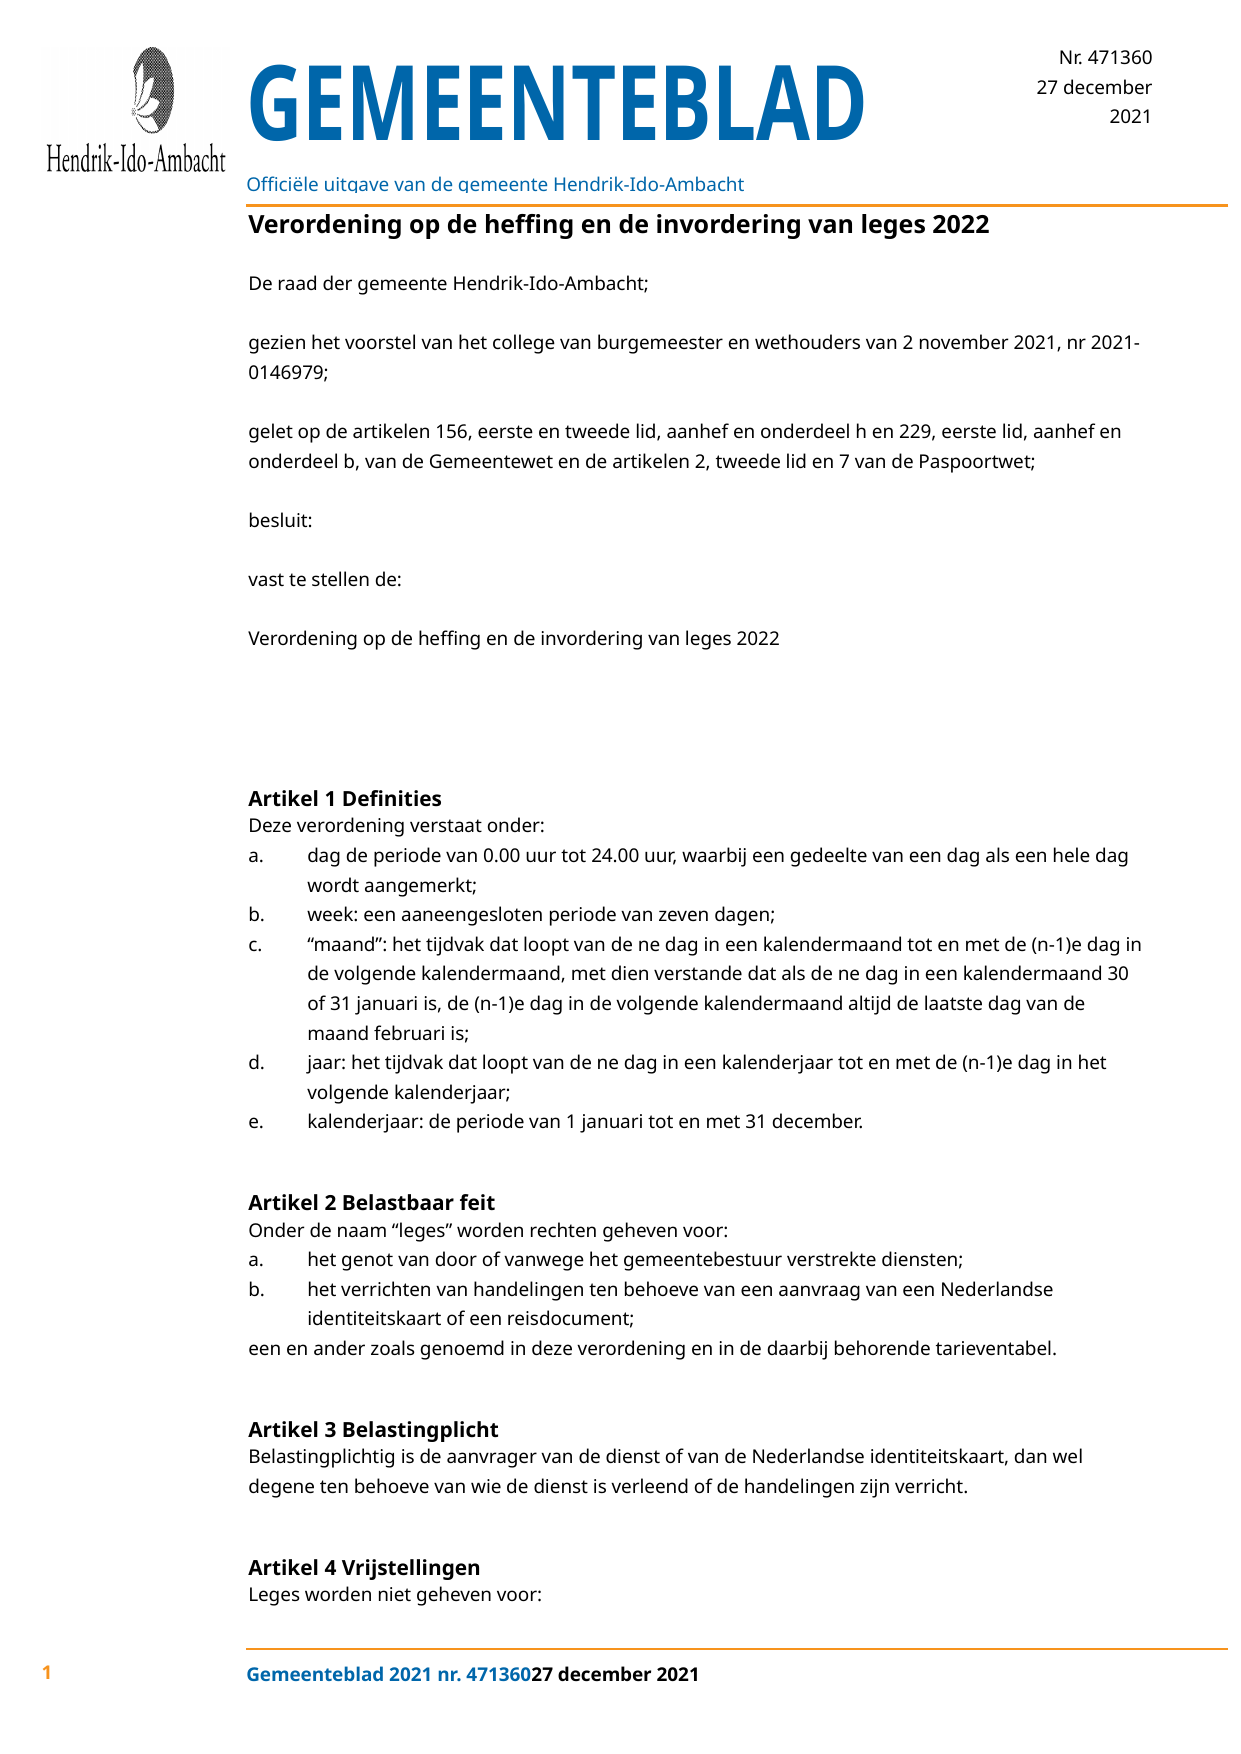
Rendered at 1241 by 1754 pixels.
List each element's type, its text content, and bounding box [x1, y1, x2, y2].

picture [41, 47, 231, 172]
text Artikel 1 Definities [248, 784, 1152, 813]
list “maand”: het tijdvak dat loopt van de ne dag in een kalendermaand tot en met de (n-1)e dag in de volgende kalendermaand, met dien verstande dat als de ne dag in een kalendermaand 30 of 31 januari is, de (n-1)e dag in de volgende kalendermaand altijd de laatste dag van de maand februari is; [248, 931, 1152, 1045]
text Artikel 3 Belastingplicht [248, 1415, 1152, 1444]
text De raad der gemeente Hendrik-Ido-Ambacht; [248, 270, 1152, 296]
list het verrichten van handelingen ten behoeve van een aanvraag van een Nederlandse identiteitskaart of een reisdocument; [248, 1276, 1152, 1331]
text Artikel 2 Belastbaar feit [248, 1188, 1152, 1217]
text besluit: [248, 507, 1152, 533]
text Verordening op de heffing en de invordering van leges 2022 [248, 625, 1152, 651]
text gelet op de artikelen 156, eerste en tweede lid, aanhef en onderdeel h en 229, eerste lid, aanhef en onderdeel b, van de Gemeentewet en de artikelen 2, tweede lid en 7 van de Paspoortwet; [248, 418, 1152, 473]
text Onder de naam “leges” worden rechten geheven voor: [248, 1217, 1152, 1243]
text Leges worden niet geheven voor: [248, 1582, 1152, 1607]
text Verordening op de heffing en de invordering van leges 2022 [248, 207, 1152, 241]
list kalenderjaar: de periode van 1 januari tot en met 31 december. [248, 1108, 1152, 1134]
list jaar: het tijdvak dat loopt van de ne dag in een kalenderjaar tot en met de (n-1)e dag in het volgende kalenderjaar; [248, 1049, 1152, 1104]
text een en ander zoals genoemd in deze verordening en in de daarbij behorende tarieventabel. [248, 1335, 1152, 1361]
text vast te stellen de: [248, 566, 1152, 592]
list het genot van door of vanwege het gemeentebestuur verstrekte diensten; [248, 1246, 1152, 1272]
text Artikel 4 Vrijstellingen [248, 1553, 1152, 1582]
text gezien het voorstel van het college van burgemeester en wethouders van 2 november 2021, nr 2021-0146979; [248, 329, 1152, 385]
text Deze verordening verstaat onder: [248, 813, 1152, 838]
list week: een aaneengesloten periode van zeven dagen; [248, 901, 1152, 927]
list dag de periode van 0.00 uur tot 24.00 uur, waarbij een gedeelte van een dag als een hele dag wordt aangemerkt; [248, 842, 1152, 897]
text Belastingplichtig is de aanvrager van de dienst of van de Nederlandse identiteitskaart, dan wel degene ten behoeve van wie de dienst is verleend of de handelingen zijn verricht. [248, 1444, 1152, 1499]
